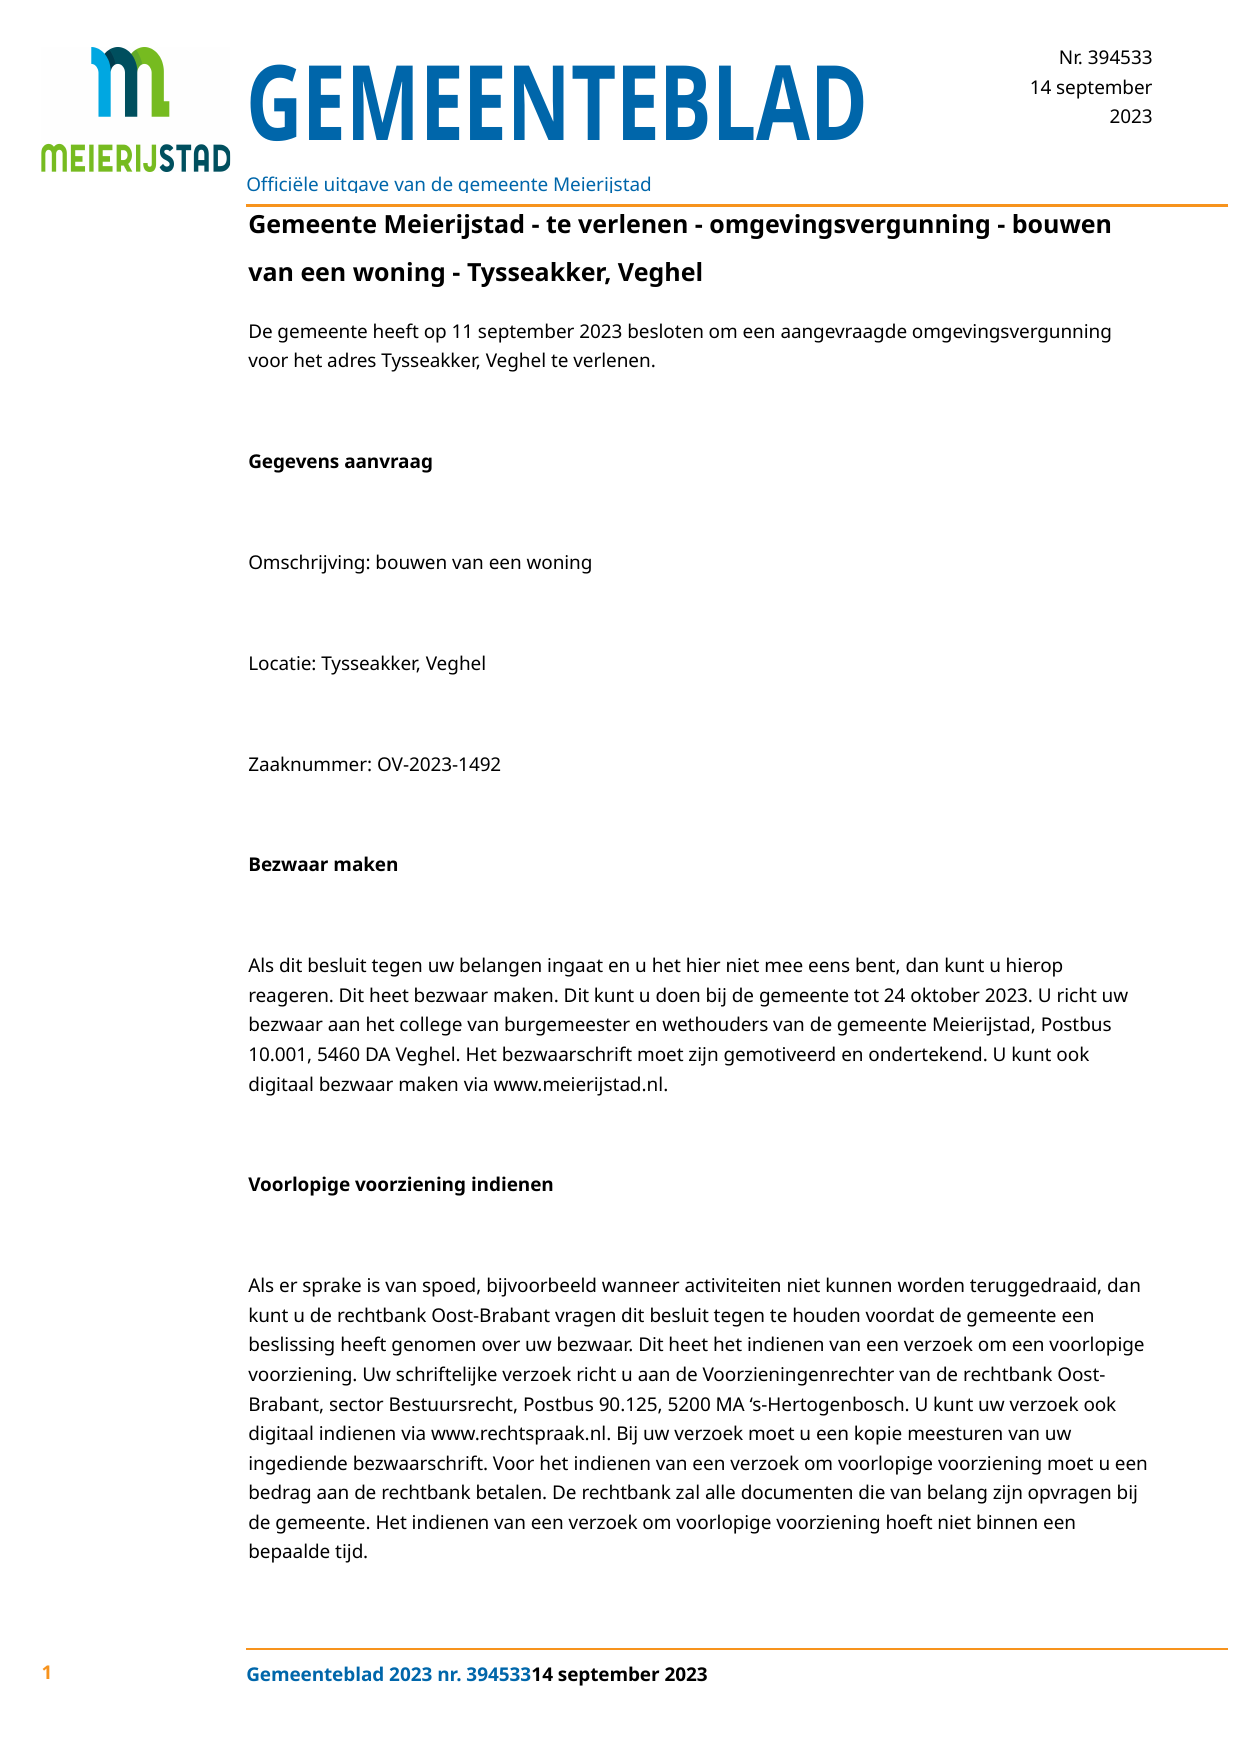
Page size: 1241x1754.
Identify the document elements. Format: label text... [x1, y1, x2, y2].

text Gegevens aanvraag [248, 448, 1152, 474]
text Gemeente Meierijstad - te verlenen - omgevingsvergunning - bouwen van een woning - Tysseakker, Veghel [248, 207, 1152, 288]
text Locatie: Tysseakker, Veghel [248, 650, 1152, 676]
text Voorlopige voorziening indienen [248, 1172, 1152, 1197]
text Als er sprake is van spoed, bijvoorbeeld wanneer activiteiten niet kunnen worden teruggedraaid, dan kunt u de rechtbank Oost-Brabant vragen dit besluit tegen te houden voordat de gemeente een beslissing heeft genomen over uw bezwaar. Dit heet het indienen van een verzoek om een voorlopige voorziening. Uw schriftelijke verzoek richt u aan de Voorzieningenrechter van de rechtbank Oost-Brabant, sector Bestuursrecht, Postbus 90.125, 5200 MA ‘s-Hertogenbosch. U kunt uw verzoek ook digitaal indienen via www.rechtspraak.nl. Bij uw verzoek moet u een kopie meesturen van uw ingediende bezwaarschrift. Voor het indienen van een verzoek om voorlopige voorziening moet u een bedrag aan de rechtbank betalen. De rechtbank zal alle documenten die van belang zijn opvragen bij de gemeente. Het indienen van een verzoek om voorlopige voorziening hoeft niet binnen een bepaalde tijd. [248, 1272, 1152, 1564]
text De gemeente heeft op 11 september 2023 besloten om een aangevraagde omgevingsvergunning voor het adres Tysseakker, Veghel te verlenen. [248, 318, 1152, 373]
text Als dit besluit tegen uw belangen ingaat en u het hier niet mee eens bent, dan kunt u hierop reageren. Dit heet bezwaar maken. Dit kunt u doen bij de gemeente tot 24 oktober 2023. U richt uw bezwaar aan het college van burgemeester en wethouders van de gemeente Meierijstad, Postbus 10.001, 5460 DA Veghel. Het bezwaarschrift moet zijn gemotiveerd en ondertekend. U kunt ook digitaal bezwaar maken via www.meierijstad.nl. [248, 952, 1152, 1097]
picture [41, 47, 231, 172]
text Omschrijving: bouwen van een woning [248, 549, 1152, 575]
text Bezwaar maken [248, 852, 1152, 877]
text Zaaknummer: OV-2023-1492 [248, 751, 1152, 777]
